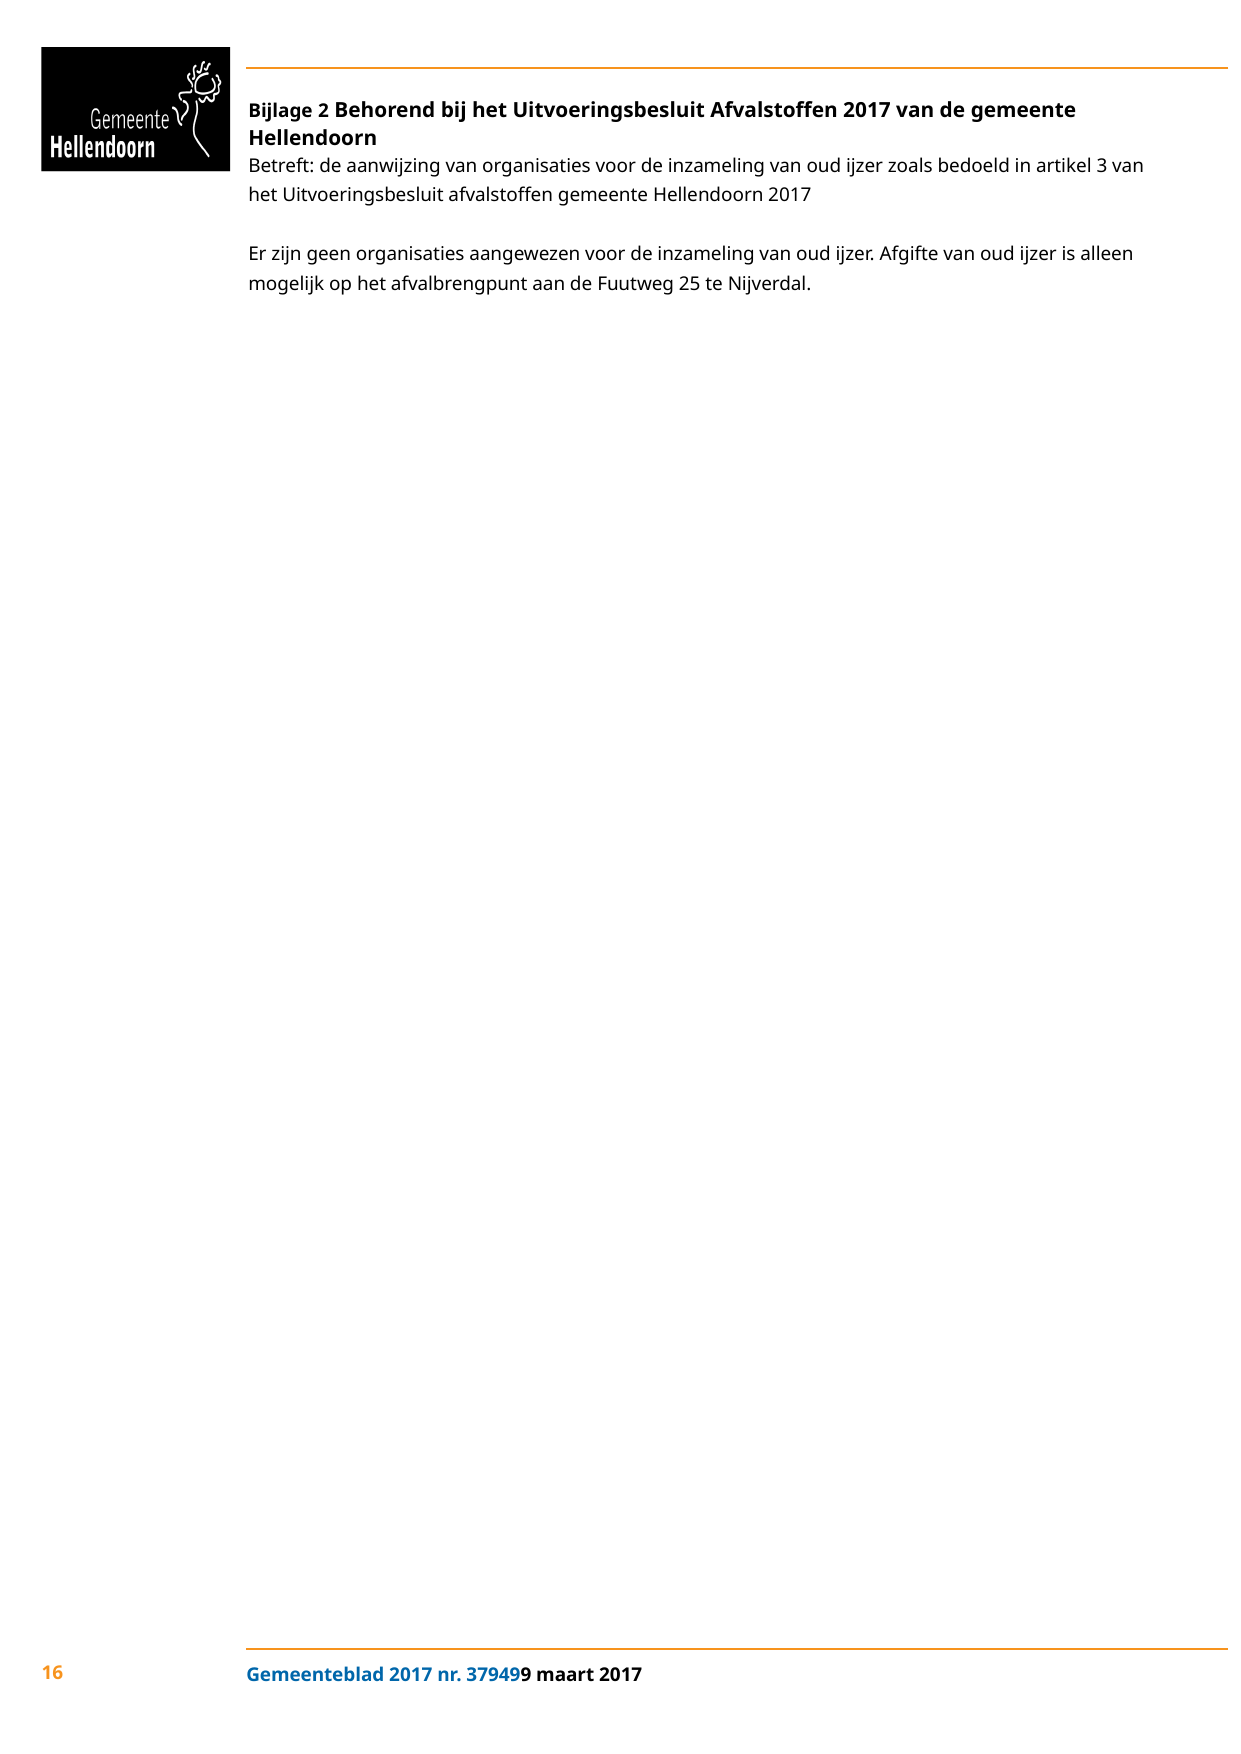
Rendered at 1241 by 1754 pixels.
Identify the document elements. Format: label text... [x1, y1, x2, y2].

text Betreft: de aanwijzing van organisaties voor de inzameling van oud ijzer zoals bedoeld in artikel 3 van het Uitvoeringsbesluit afvalstoffen gemeente Hellendoorn 2017 [248, 152, 1152, 207]
text Er zijn geen organisaties aangewezen voor de inzameling van oud ijzer. Afgifte van oud ijzer is alleen mogelijk op het afvalbrengpunt aan de Fuutweg 25 te Nijverdal. [248, 241, 1152, 296]
text Bijlage 2 Behorend bij het Uitvoeringsbesluit Afvalstoffen 2017 van de gemeente Hellendoorn [248, 95, 1152, 152]
picture [41, 47, 231, 172]
